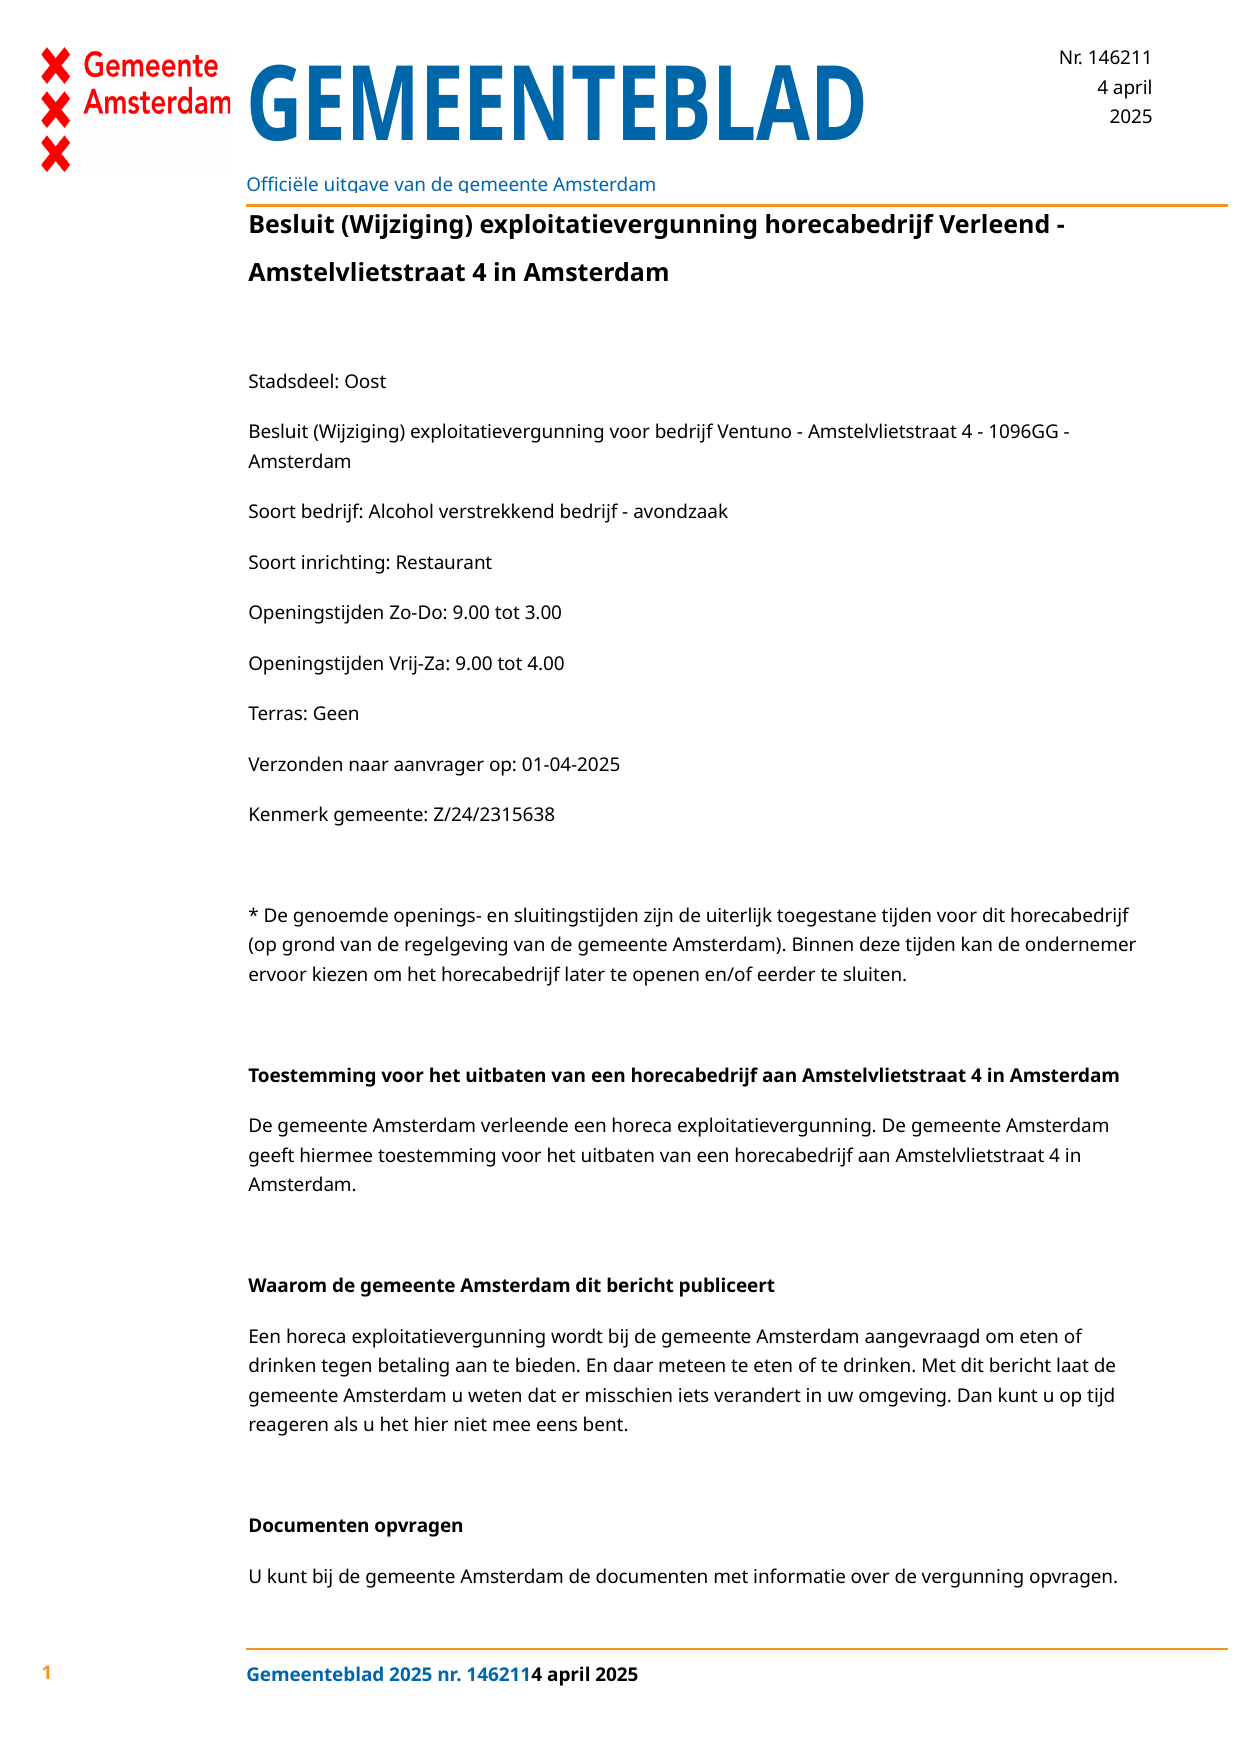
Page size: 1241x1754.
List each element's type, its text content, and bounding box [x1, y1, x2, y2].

text U kunt bij de gemeente Amsterdam de documenten met informatie over de vergunning opvragen. [248, 1563, 1152, 1589]
text Openingstijden Zo-Do: 9.00 tot 3.00 [248, 599, 1152, 625]
text Soort inrichting: Restaurant [248, 549, 1152, 575]
text Terras: Geen [248, 700, 1152, 726]
text Openingstijden Vrij-Za: 9.00 tot 4.00 [248, 650, 1152, 676]
text Waarom de gemeente Amsterdam dit bericht publiceert [248, 1272, 1152, 1298]
text Besluit (Wijziging) exploitatievergunning voor bedrijf Ventuno - Amstelvlietstraat 4 - 1096GG - Amsterdam [248, 419, 1152, 474]
text Soort bedrijf: Alcohol verstrekkend bedrijf - avondzaak [248, 499, 1152, 524]
text Stadsdeel: Oost [248, 368, 1152, 394]
text De gemeente Amsterdam verleende een horeca exploitatievergunning. De gemeente Amsterdam geeft hiermee toestemming voor het uitbaten van een horecabedrijf aan Amstelvlietstraat 4 in Amsterdam. [248, 1112, 1152, 1197]
text Besluit (Wijziging) exploitatievergunning horecabedrijf Verleend - Amstelvlietstraat 4 in Amsterdam [248, 207, 1152, 288]
text Toestemming voor het uitbaten van een horecabedrijf aan Amstelvlietstraat 4 in Amsterdam [248, 1062, 1152, 1088]
text Documenten opvragen [248, 1512, 1152, 1538]
picture [41, 47, 231, 172]
text Een horeca exploitatievergunning wordt bij de gemeente Amsterdam aangevraagd om eten of drinken tegen betaling aan te bieden. En daar meteen te eten of te drinken. Met dit bericht laat de gemeente Amsterdam u weten dat er misschien iets verandert in uw omgeving. Dan kunt u op tijd reageren als u het hier niet mee eens bent. [248, 1323, 1152, 1437]
text Verzonden naar aanvrager op: 01-04-2025 [248, 751, 1152, 777]
text * De genoemde openings- en sluitingstijden zijn de uiterlijk toegestane tijden voor dit horecabedrijf (op grond van de regelgeving van de gemeente Amsterdam). Binnen deze tijden kan de ondernemer ervoor kiezen om het horecabedrijf later te openen en/of eerder te sluiten. [248, 902, 1152, 987]
text Kenmerk gemeente: Z/24/2315638 [248, 801, 1152, 827]
